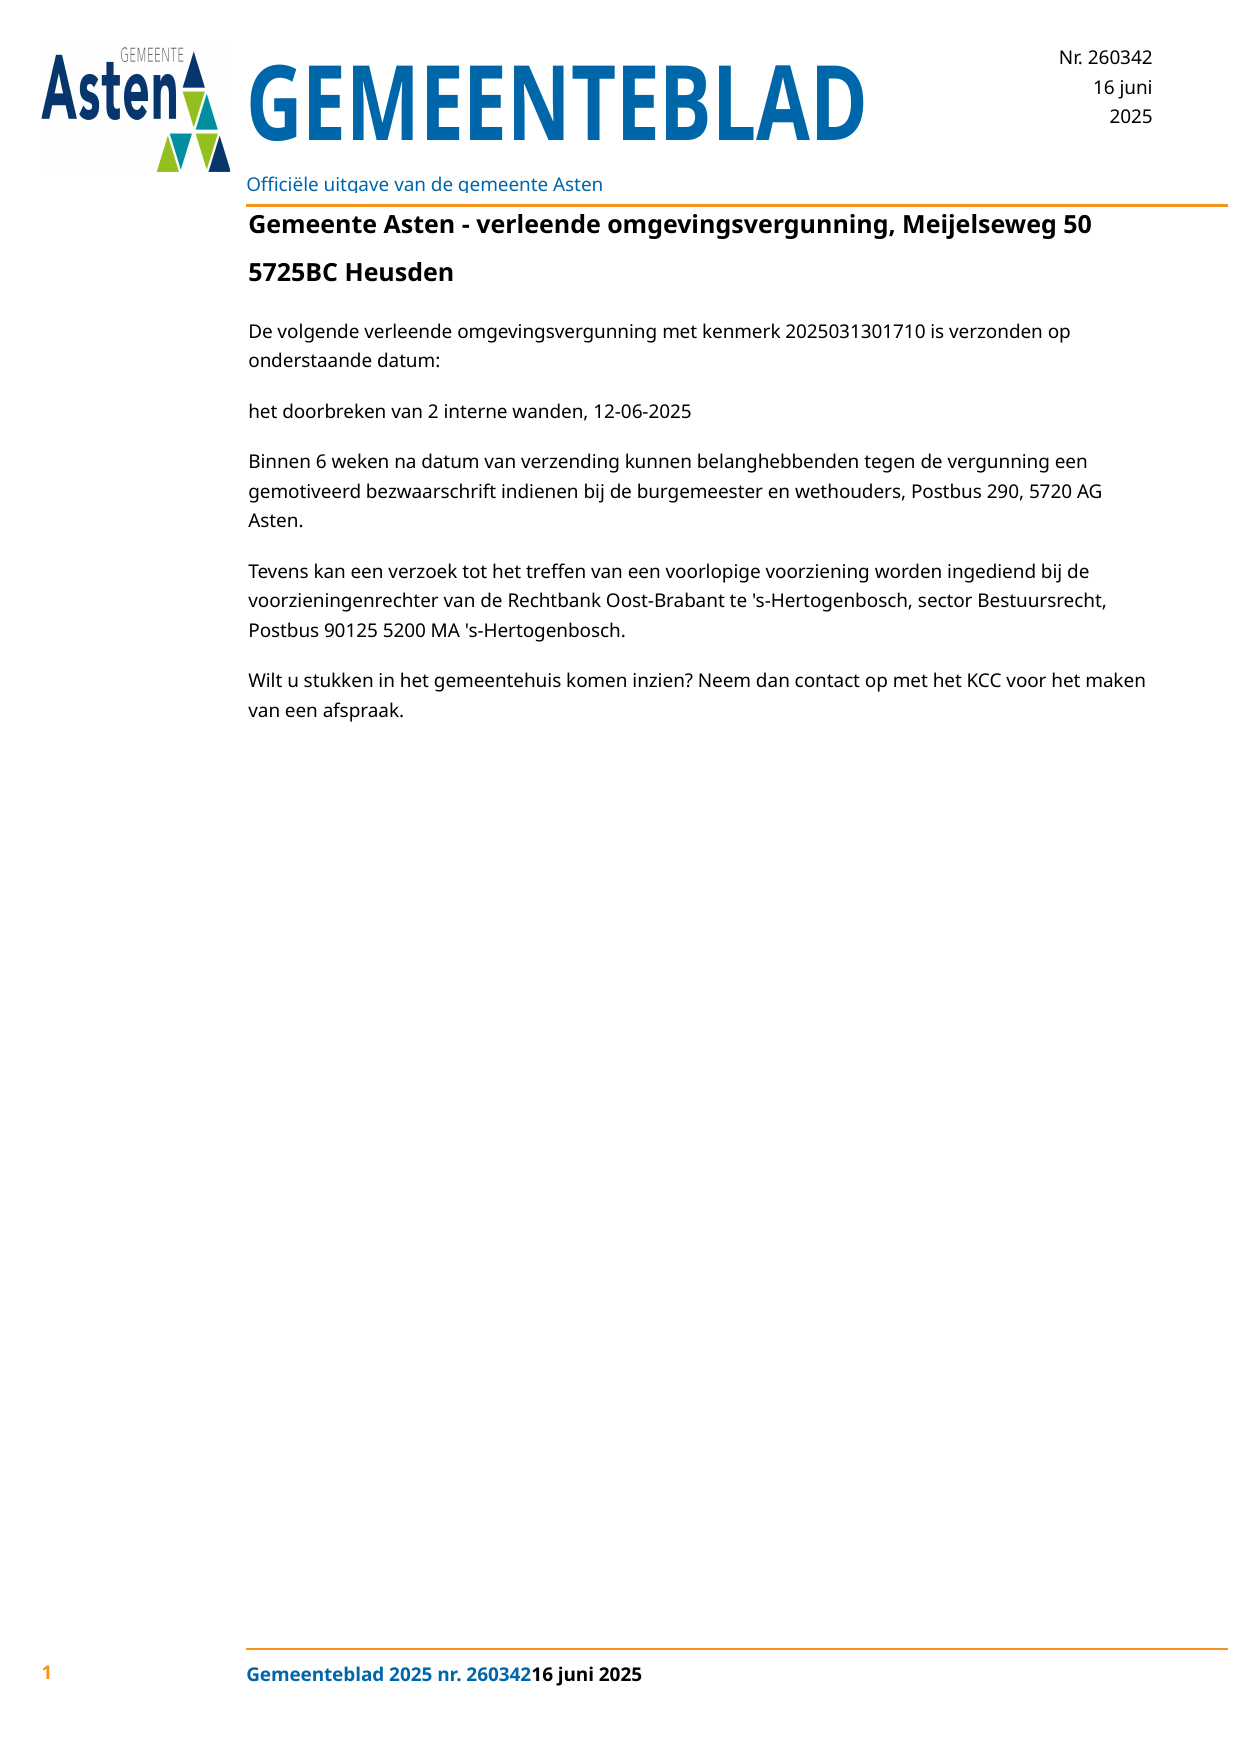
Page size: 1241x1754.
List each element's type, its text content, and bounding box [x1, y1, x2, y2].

text Tevens kan een verzoek tot het treffen van een voorlopige voorziening worden ingediend bij de voorzieningenrechter van de Rechtbank Oost-Brabant te 's-Hertogenbosch, sector Bestuursrecht, Postbus 90125 5200 MA 's-Hertogenbosch. [248, 558, 1152, 643]
text De volgende verleende omgevingsvergunning met kenmerk 2025031301710 is verzonden op onderstaande datum: [248, 318, 1152, 373]
picture [41, 47, 231, 172]
text Binnen 6 weken na datum van verzending kunnen belanghebbenden tegen de vergunning een gemotiveerd bezwaarschrift indienen bij de burgemeester en wethouders, Postbus 290, 5720 AG Asten. [248, 448, 1152, 533]
text Wilt u stukken in het gemeentehuis komen inzien? Neem dan contact op met het KCC voor het maken van een afspraak. [248, 667, 1152, 723]
text het doorbreken van 2 interne wanden, 12-06-2025 [248, 398, 1152, 424]
text Gemeente Asten - verleende omgevingsvergunning, Meijelseweg 50 5725BC Heusden [248, 207, 1152, 288]
